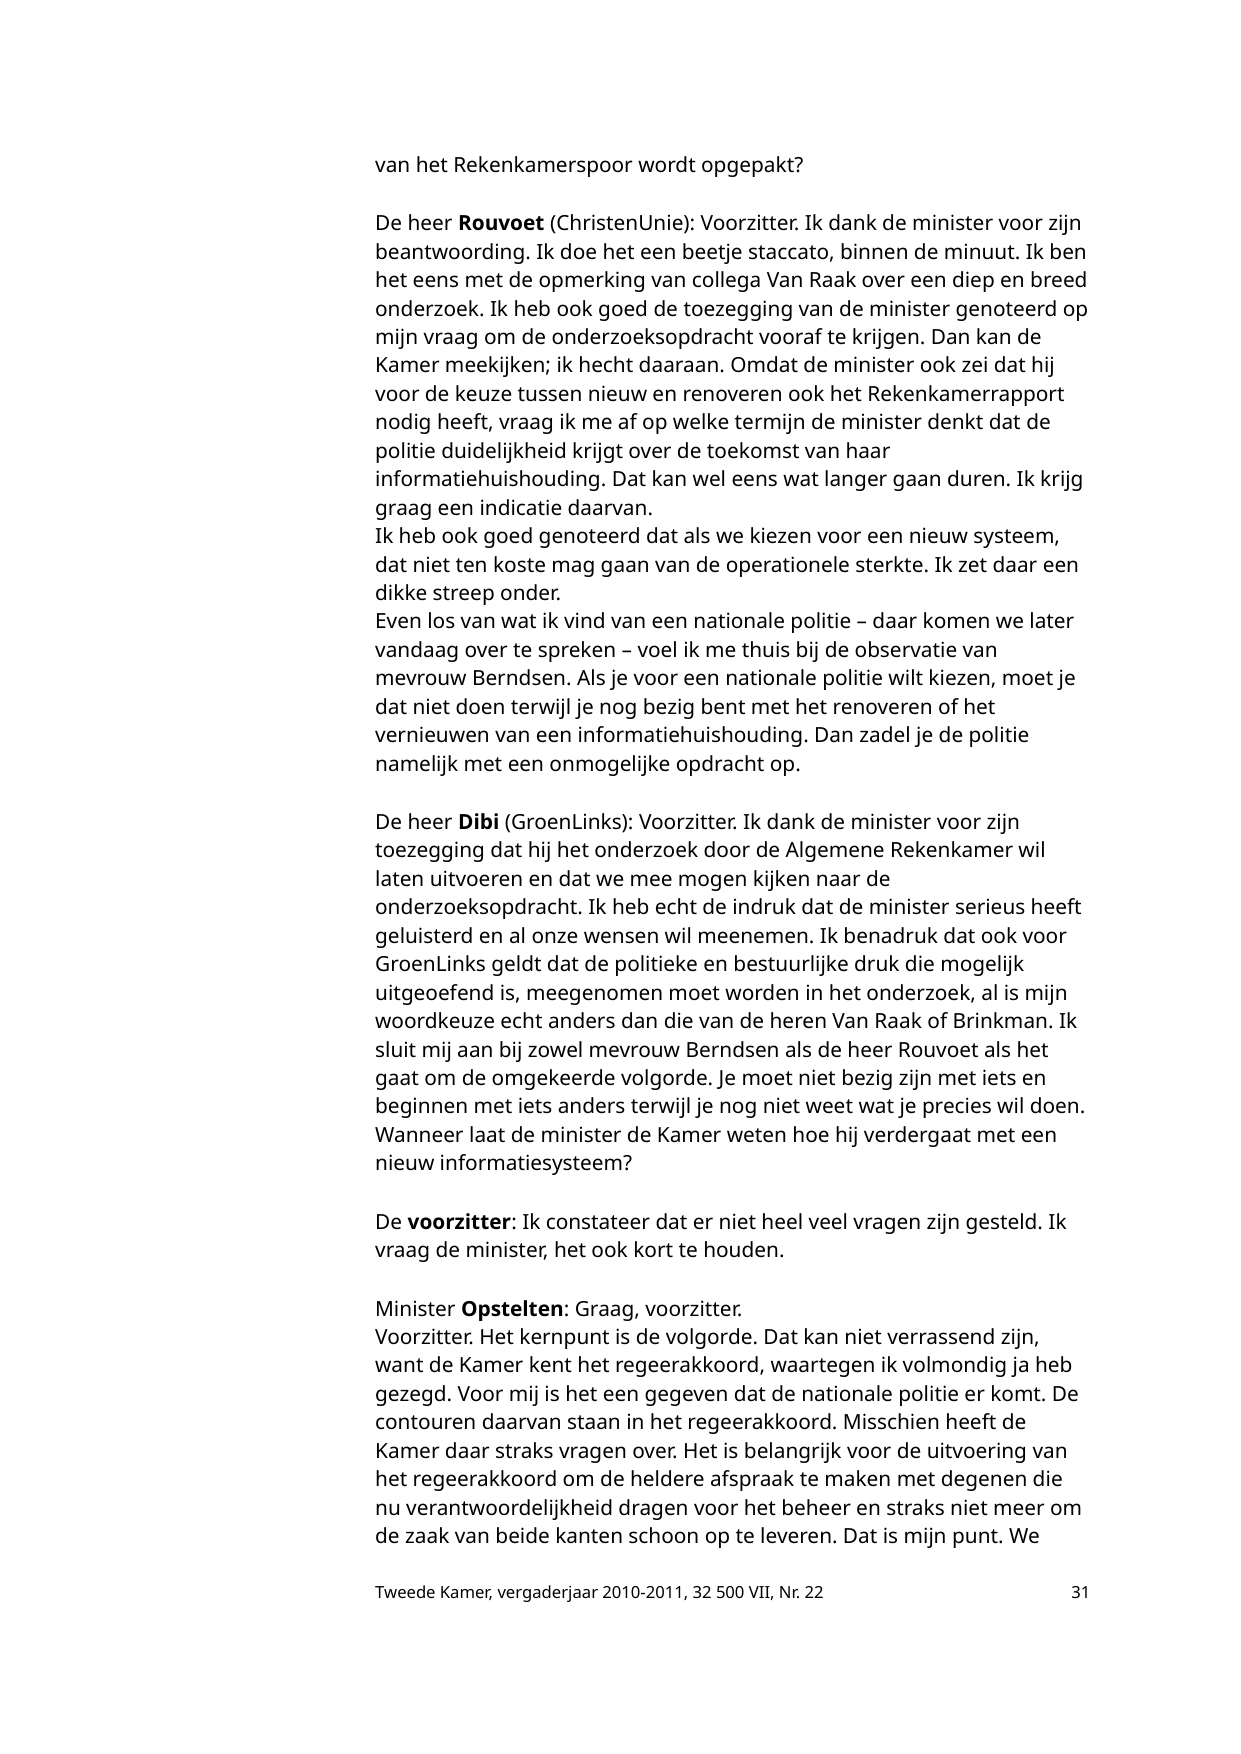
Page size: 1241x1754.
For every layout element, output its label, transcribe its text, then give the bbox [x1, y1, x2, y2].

text Minister Opstelten: Graag, voorzitter. [375, 1294, 1090, 1322]
text De heer Dibi (GroenLinks): Voorzitter. Ik dank de minister voor zijn toezegging dat hij het onderzoek door de Algemene Rekenkamer wil laten uitvoeren en dat we mee mogen kijken naar de onderzoeksopdracht. Ik heb echt de indruk dat de minister serieus heeft geluisterd en al onze wensen wil meenemen. Ik benadruk dat ook voor GroenLinks geldt dat de politieke en bestuurlijke druk die mogelijk uitgeoefend is, meegenomen moet worden in het onderzoek, al is mijn woordkeuze echt anders dan die van de heren Van Raak of Brinkman. Ik sluit mij aan bij zowel mevrouw Berndsen als de heer Rouvoet als het gaat om de omgekeerde volgorde. Je moet niet bezig zijn met iets en beginnen met iets anders terwijl je nog niet weet wat je precies wil doen. Wanneer laat de minister de Kamer weten hoe hij verdergaat met een nieuw informatiesysteem? [375, 807, 1090, 1177]
text Voorzitter. Het kernpunt is de volgorde. Dat kan niet verrassend zijn, want de Kamer kent het regeerakkoord, waartegen ik volmondig ja heb gezegd. Voor mij is het een gegeven dat de nationale politie er komt. De contouren daarvan staan in het regeerakkoord. Misschien heeft de Kamer daar straks vragen over. Het is belangrijk voor de uitvoering van het regeerakkoord om de heldere afspraak te maken met degenen die nu verantwoordelijkheid dragen voor het beheer en straks niet meer om de zaak van beide kanten schoon op te leveren. Dat is mijn punt. We [375, 1322, 1090, 1550]
text Even los van wat ik vind van een nationale politie – daar komen we later vandaag over te spreken – voel ik me thuis bij de observatie van mevrouw Berndsen. Als je voor een nationale politie wilt kiezen, moet je dat niet doen terwijl je nog bezig bent met het renoveren of het vernieuwen van een informatiehuishouding. Dan zadel je de politie namelijk met een onmogelijke opdracht op. [375, 607, 1090, 777]
text De voorzitter: Ik constateer dat er niet heel veel vragen zijn gesteld. Ik vraag de minister, het ook kort te houden. [375, 1207, 1090, 1264]
text De heer Rouvoet (ChristenUnie): Voorzitter. Ik dank de minister voor zijn beantwoording. Ik doe het een beetje staccato, binnen de minuut. Ik ben het eens met de opmerking van collega Van Raak over een diep en breed onderzoek. Ik heb ook goed de toezegging van de minister genoteerd op mijn vraag om de onderzoeksopdracht vooraf te krijgen. Dan kan de Kamer meekijken; ik hecht daaraan. Omdat de minister ook zei dat hij voor de keuze tussen nieuw en renoveren ook het Rekenkamerrapport nodig heeft, vraag ik me af op welke termijn de minister denkt dat de politie duidelijkheid krijgt over de toekomst van haar informatiehuishouding. Dat kan wel eens wat langer gaan duren. Ik krijg graag een indicatie daarvan. [375, 208, 1090, 521]
text van het Rekenkamerspoor wordt opgepakt? [375, 150, 1090, 178]
text Ik heb ook goed genoteerd dat als we kiezen voor een nieuw systeem, dat niet ten koste mag gaan van de operationele sterkte. Ik zet daar een dikke streep onder. [375, 521, 1090, 607]
